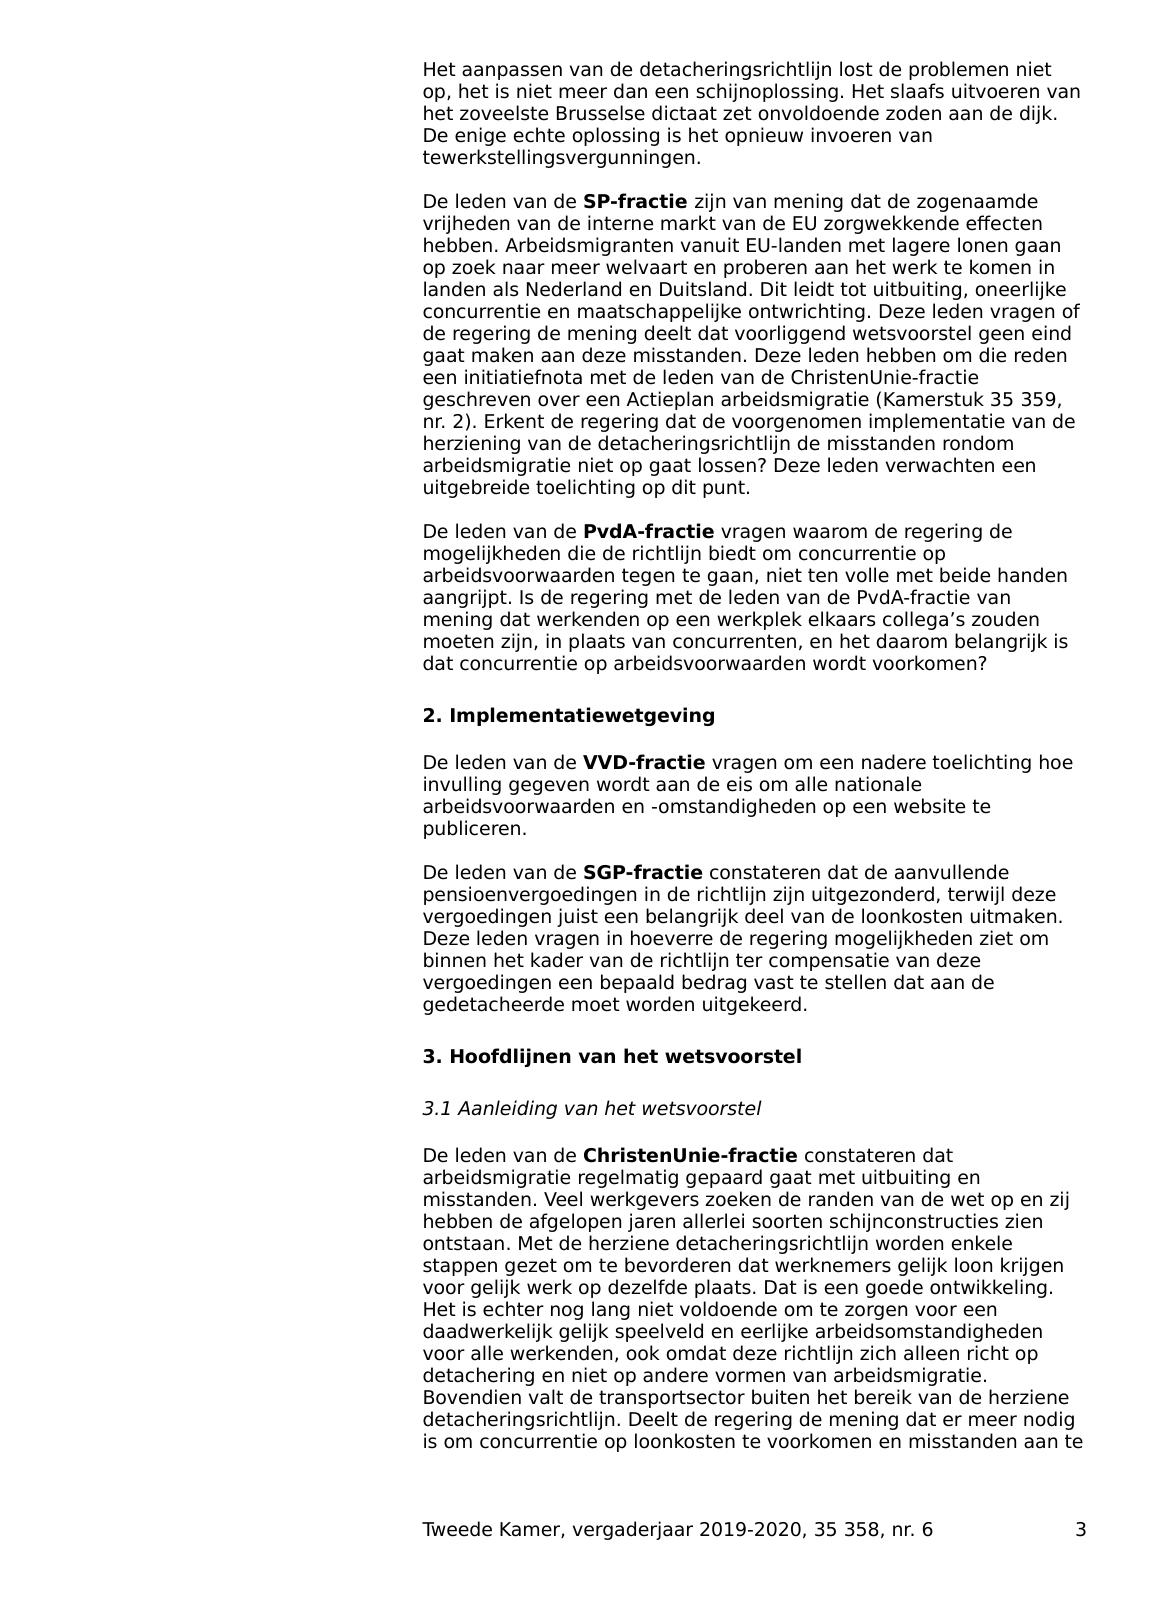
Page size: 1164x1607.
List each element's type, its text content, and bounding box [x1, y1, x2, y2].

subtitle 3. Hoofdlijnen van het wetsvoorstel [422, 1046, 1087, 1068]
text De leden van de SP-fractie zijn van mening dat de zogenaamde vrijheden van de interne markt van de EU zorgwekkende effecten hebben. Arbeidsmigranten vanuit EU-landen met lagere lonen gaan op zoek naar meer welvaart en proberen aan het werk te komen in landen als Nederland en Duitsland. Dit leidt tot uitbuiting, oneerlijke concurrentie en maatschappelijke ontwrichting. Deze leden vragen of de regering de mening deelt dat voorliggend wetsvoorstel geen eind gaat maken aan deze misstanden. Deze leden hebben om die reden een initiatiefnota met de leden van de ChristenUnie-fractie geschreven over een Actieplan arbeidsmigratie (Kamerstuk 35 359, nr. 2). Erkent de regering dat de voorgenomen implementatie van de herziening van de detacheringsrichtlijn de misstanden rondom arbeidsmigratie niet op gaat lossen? Deze leden verwachten een uitgebreide toelichting op dit punt. [422, 191, 1087, 499]
subtitle 2. Implementatiewetgeving [422, 705, 1087, 727]
text De leden van de PvdA-fractie vragen waarom de regering de mogelijkheden die de richtlijn biedt om concurrentie op arbeidsvoorwaarden tegen te gaan, niet ten volle met beide handen aangrijpt. Is de regering met de leden van de PvdA-fractie van mening dat werkenden op een werkplek elkaars collega’s zouden moeten zijn, in plaats van concurrenten, en het daarom belangrijk is dat concurrentie op arbeidsvoorwaarden wordt voorkomen? [422, 521, 1087, 675]
text De leden van de ChristenUnie-fractie constateren dat arbeidsmigratie regelmatig gepaard gaat met uitbuiting en misstanden. Veel werkgevers zoeken de randen van de wet op en zij hebben de afgelopen jaren allerlei soorten schijnconstructies zien ontstaan. Met de herziene detacheringsrichtlijn worden enkele stappen gezet om te bevorderen dat werknemers gelijk loon krijgen voor gelijk werk op dezelfde plaats. Dat is een goede ontwikkeling. Het is echter nog lang niet voldoende om te zorgen voor een daadwerkelijk gelijk speelveld en eerlijke arbeidsomstandigheden voor alle werkenden, ook omdat deze richtlijn zich alleen richt op detachering en niet op andere vormen van arbeidsmigratie. Bovendien valt de transportsector buiten het bereik van de herziene detacheringsrichtlijn. Deelt de regering de mening dat er meer nodig is om concurrentie op loonkosten te voorkomen en misstanden aan te [422, 1145, 1087, 1452]
subtitle 3.1 Aanleiding van het wetsvoorstel [422, 1098, 1087, 1120]
text De leden van de VVD-fractie vragen om een nadere toelichting hoe invulling gegeven wordt aan de eis om alle nationale arbeidsvoorwaarden en -omstandigheden op een website te publiceren. [422, 752, 1087, 840]
text De leden van de SGP-fractie constateren dat de aanvullende pensioenvergoedingen in de richtlijn zijn uitgezonderd, terwijl deze vergoedingen juist een belangrijk deel van de loonkosten uitmaken. Deze leden vragen in hoeverre de regering mogelijkheden ziet om binnen het kader van de richtlijn ter compensatie van deze vergoedingen een bepaald bedrag vast te stellen dat aan de gedetacheerde moet worden uitgekeerd. [422, 862, 1087, 1016]
text Het aanpassen van de detacheringsrichtlijn lost de problemen niet op, het is niet meer dan een schijnoplossing. Het slaafs uitvoeren van het zoveelste Brusselse dictaat zet onvoldoende zoden aan de dijk. De enige echte oplossing is het opnieuw invoeren van tewerkstellingsvergunningen. [422, 59, 1087, 169]
